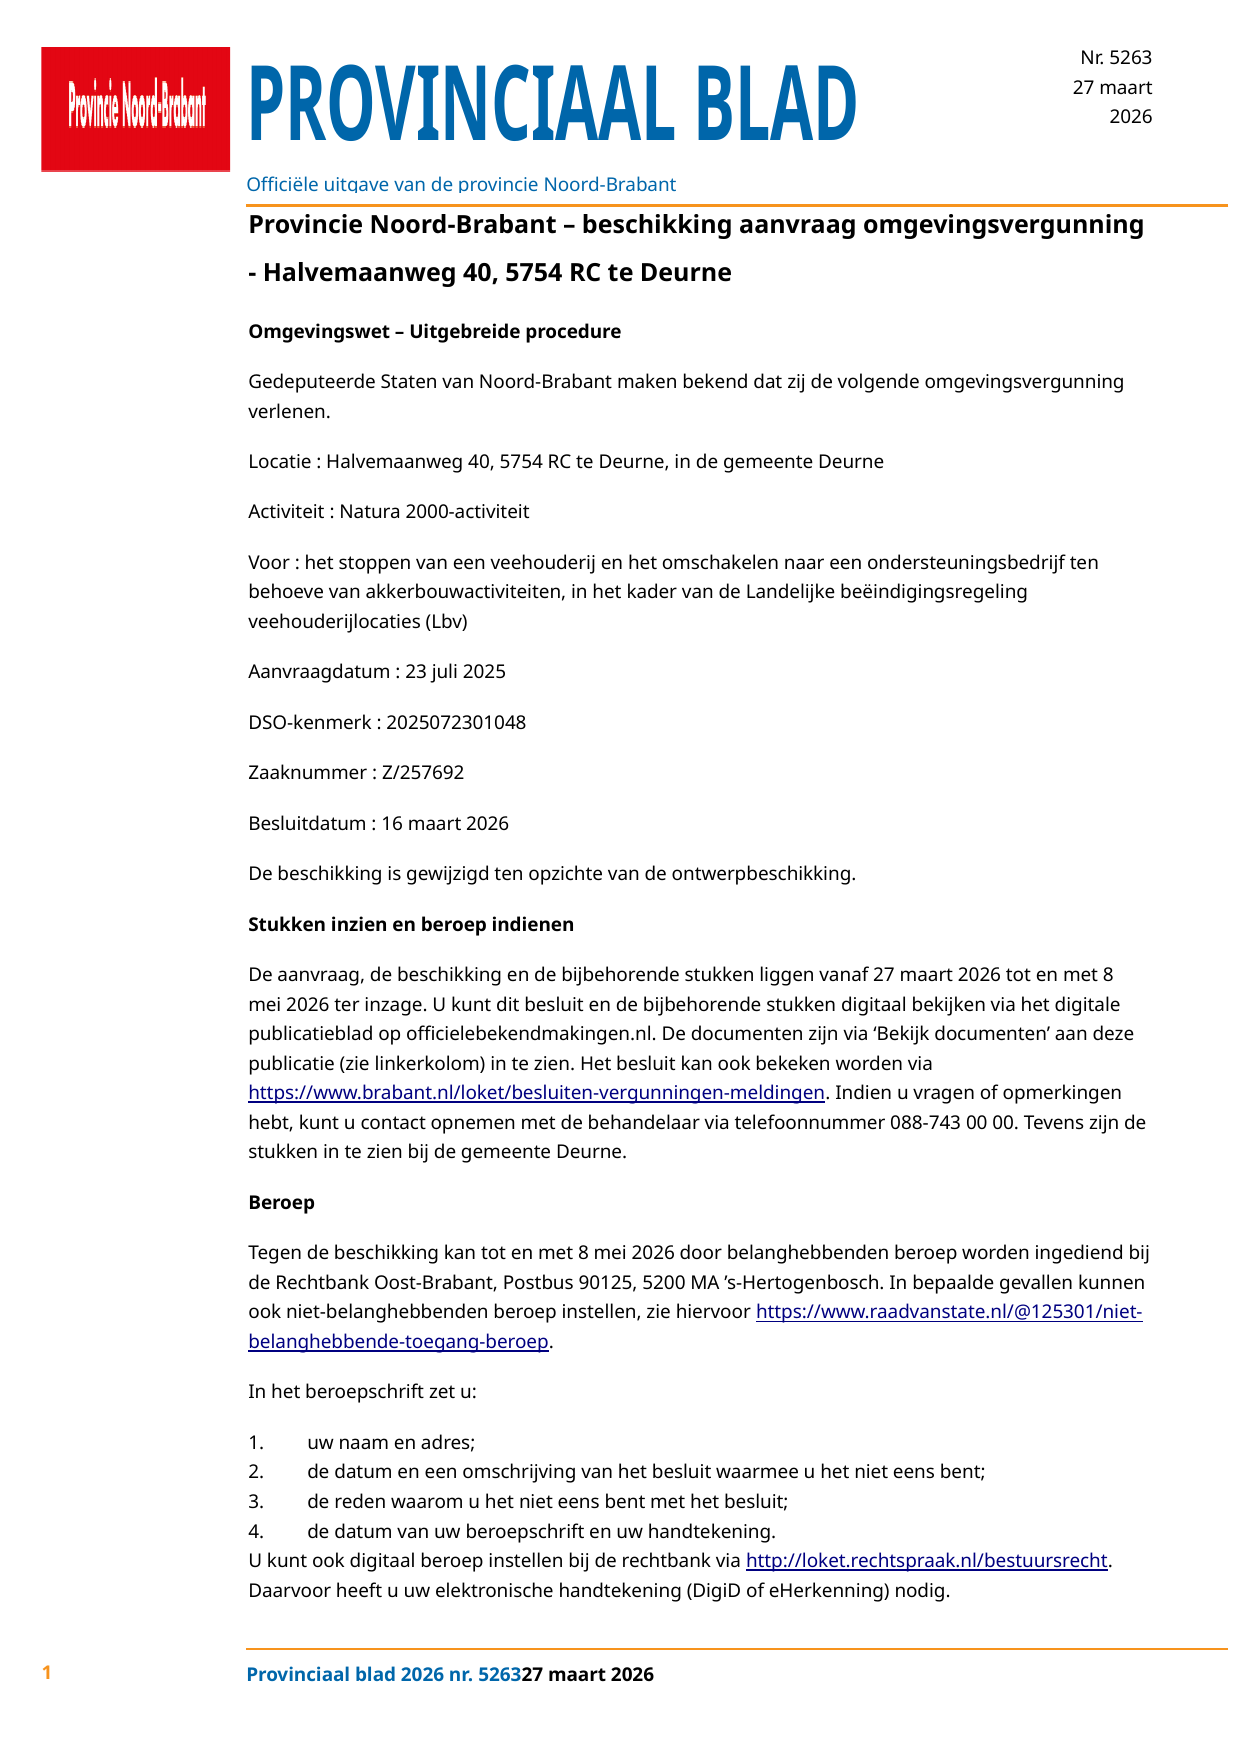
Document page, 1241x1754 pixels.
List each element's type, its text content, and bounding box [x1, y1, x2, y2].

text Aanvraagdatum : 23 juli 2025 [248, 659, 1152, 684]
text Provincie Noord-Brabant – beschikking aanvraag omgevingsvergunning - Halvemaanweg 40, 5754 RC te Deurne [248, 207, 1152, 288]
text Gedeputeerde Staten van Noord-Brabant maken bekend dat zij de volgende omgevingsvergunning verlenen. [248, 368, 1152, 424]
text Omgevingswet – Uitgebreide procedure [248, 318, 1152, 344]
list de reden waarom u het niet eens bent met het besluit; [248, 1488, 1152, 1514]
text Stukken inzien en beroep indienen [248, 911, 1152, 937]
text Voor : het stoppen van een veehouderij en het omschakelen naar een ondersteuningsbedrijf ten behoeve van akkerbouwactiviteiten, in het kader van de Landelijke beëindigingsregeling veehouderijlocaties (Lbv) [248, 549, 1152, 634]
text Beroep [248, 1189, 1152, 1215]
list uw naam en adres; [248, 1429, 1152, 1455]
list de datum en een omschrijving van het besluit waarmee u het niet eens bent; [248, 1459, 1152, 1484]
text Zaaknummer : Z/257692 [248, 759, 1152, 785]
text Besluitdatum : 16 maart 2026 [248, 810, 1152, 836]
text Activiteit : Natura 2000-activiteit [248, 499, 1152, 524]
text In het beroepschrift zet u: [248, 1379, 1152, 1404]
text DSO-kenmerk : 2025072301048 [248, 709, 1152, 735]
picture [41, 47, 231, 172]
text Tegen de beschikking kan tot en met 8 mei 2026 door belanghebbenden beroep worden ingediend bij de Rechtbank Oost-Brabant, Postbus 90125, 5200 MA ’s-Hertogenbosch. In bepaalde gevallen kunnen ook niet-belanghebbenden beroep instellen, zie hiervoor https://www.raadvanstate.nl/@125301/niet-belanghebbende-toegang-beroep. [248, 1239, 1152, 1354]
text De aanvraag, de beschikking en de bijbehorende stukken liggen vanaf 27 maart 2026 tot en met 8 mei 2026 ter inzage. U kunt dit besluit en de bijbehorende stukken digitaal bekijken via het digitale publicatieblad op officielebekendmakingen.nl. De documenten zijn via ‘Bekijk documenten’ aan deze publicatie (zie linkerkolom) in te zien. Het besluit kan ook bekeken worden via https://www.brabant.nl/loket/besluiten-vergunningen-meldingen. Indien u vragen of opmerkingen hebt, kunt u contact opnemen met de behandelaar via telefoonnummer 088-743 00 00. Tevens zijn de stukken in te zien bij de gemeente Deurne. [248, 961, 1152, 1164]
text Locatie : Halvemaanweg 40, 5754 RC te Deurne, in de gemeente Deurne [248, 448, 1152, 474]
list de datum van uw beroepschrift en uw handtekening. [248, 1518, 1152, 1544]
text U kunt ook digitaal beroep instellen bij de rechtbank via http://loket.rechtspraak.nl/bestuursrecht. Daarvoor heeft u uw elektronische handtekening (DigiD of eHerkenning) nodig. [248, 1547, 1152, 1603]
text De beschikking is gewijzigd ten opzichte van de ontwerpbeschikking. [248, 860, 1152, 886]
